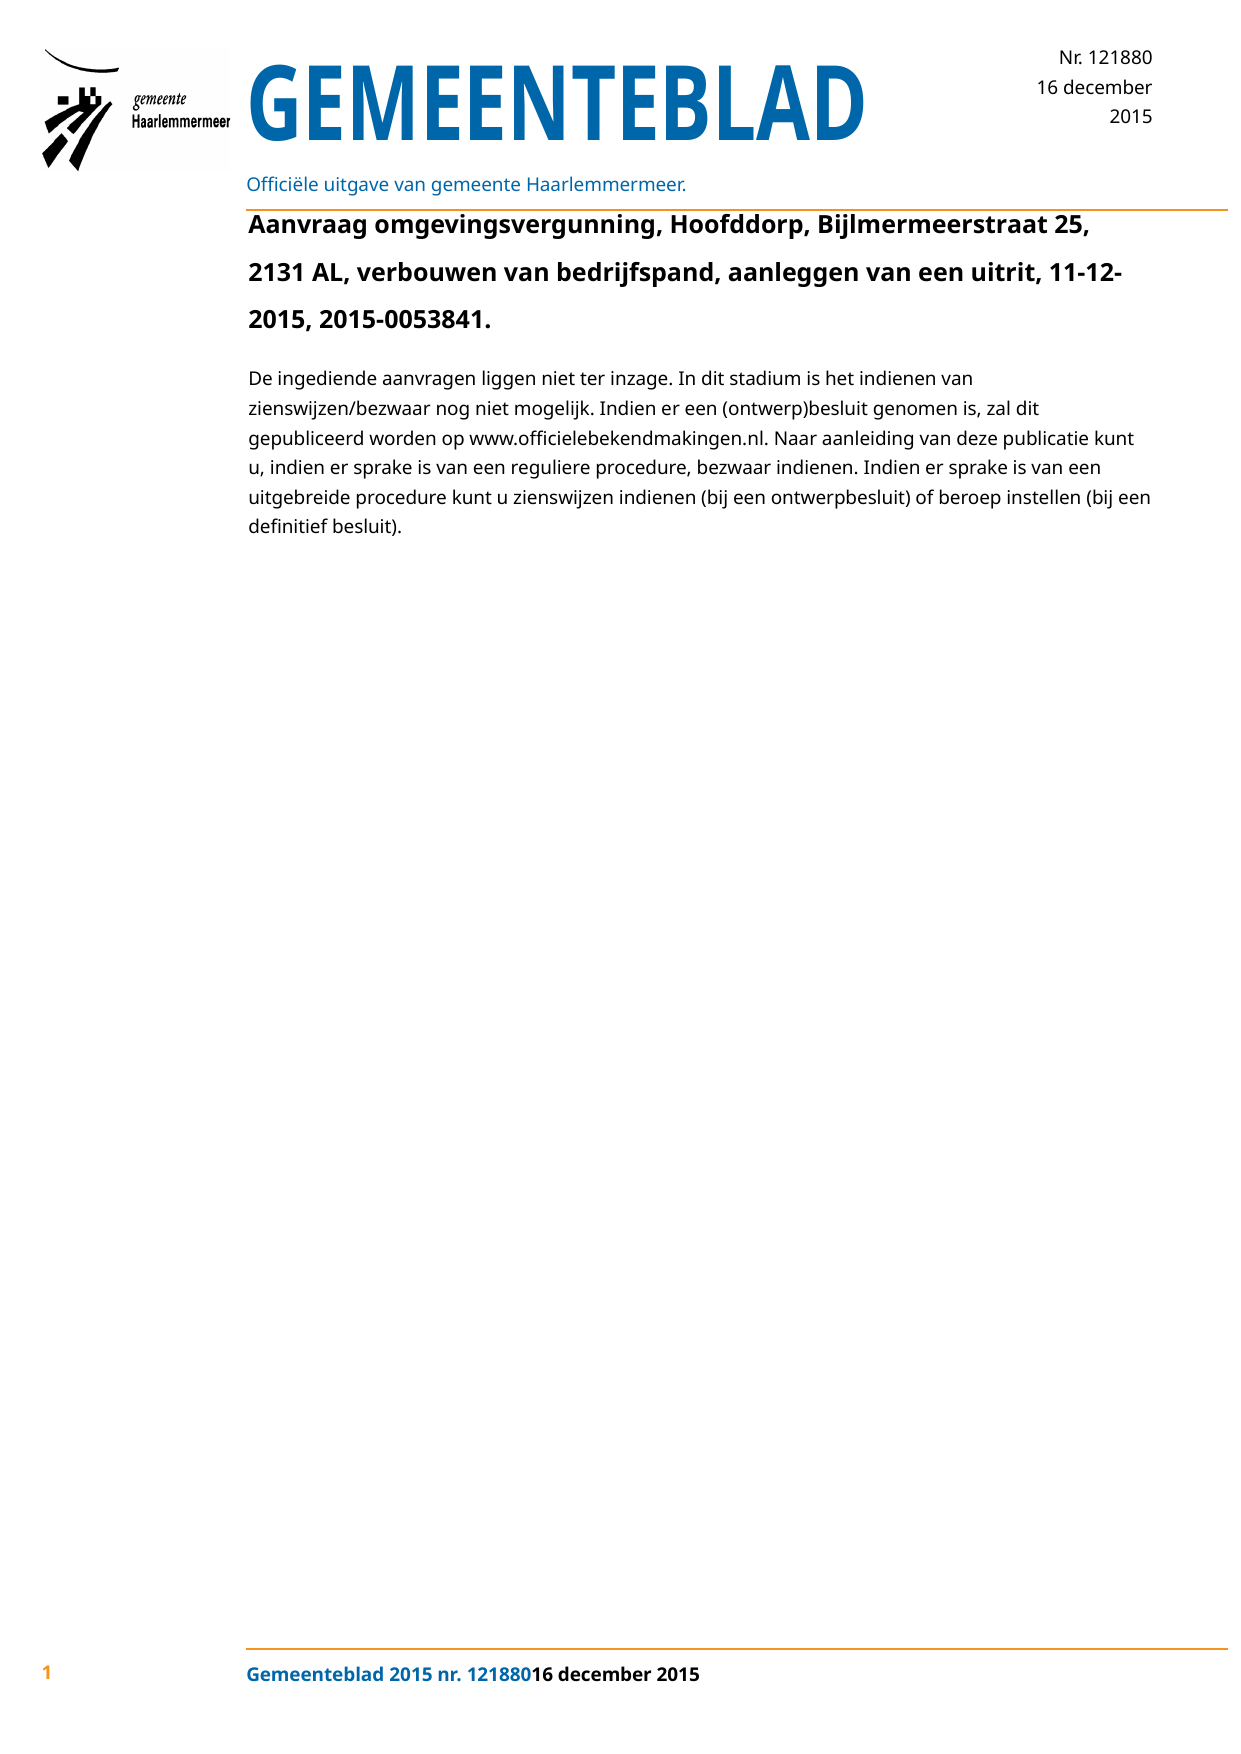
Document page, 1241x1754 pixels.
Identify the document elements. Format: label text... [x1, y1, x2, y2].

text De ingediende aanvragen liggen niet ter inzage. In dit stadium is het indienen van zienswijzen/bezwaar nog niet mogelijk. Indien er een (ontwerp)besluit genomen is, zal dit gepubliceerd worden op www.officielebekendmakingen.nl. Naar aanleiding van deze publicatie kunt u, indien er sprake is van een reguliere procedure, bezwaar indienen. Indien er sprake is van een uitgebreide procedure kunt u zienswijzen indienen (bij een ontwerpbesluit) of beroep instellen (bij een definitief besluit). [248, 366, 1152, 539]
picture [41, 47, 231, 172]
text Aanvraag omgevingsvergunning, Hoofddorp, Bijlmermeerstraat 25, 2131 AL, verbouwen van bedrijfspand, aanleggen van een uitrit, 11-12-2015, 2015-0053841. [248, 211, 1152, 336]
